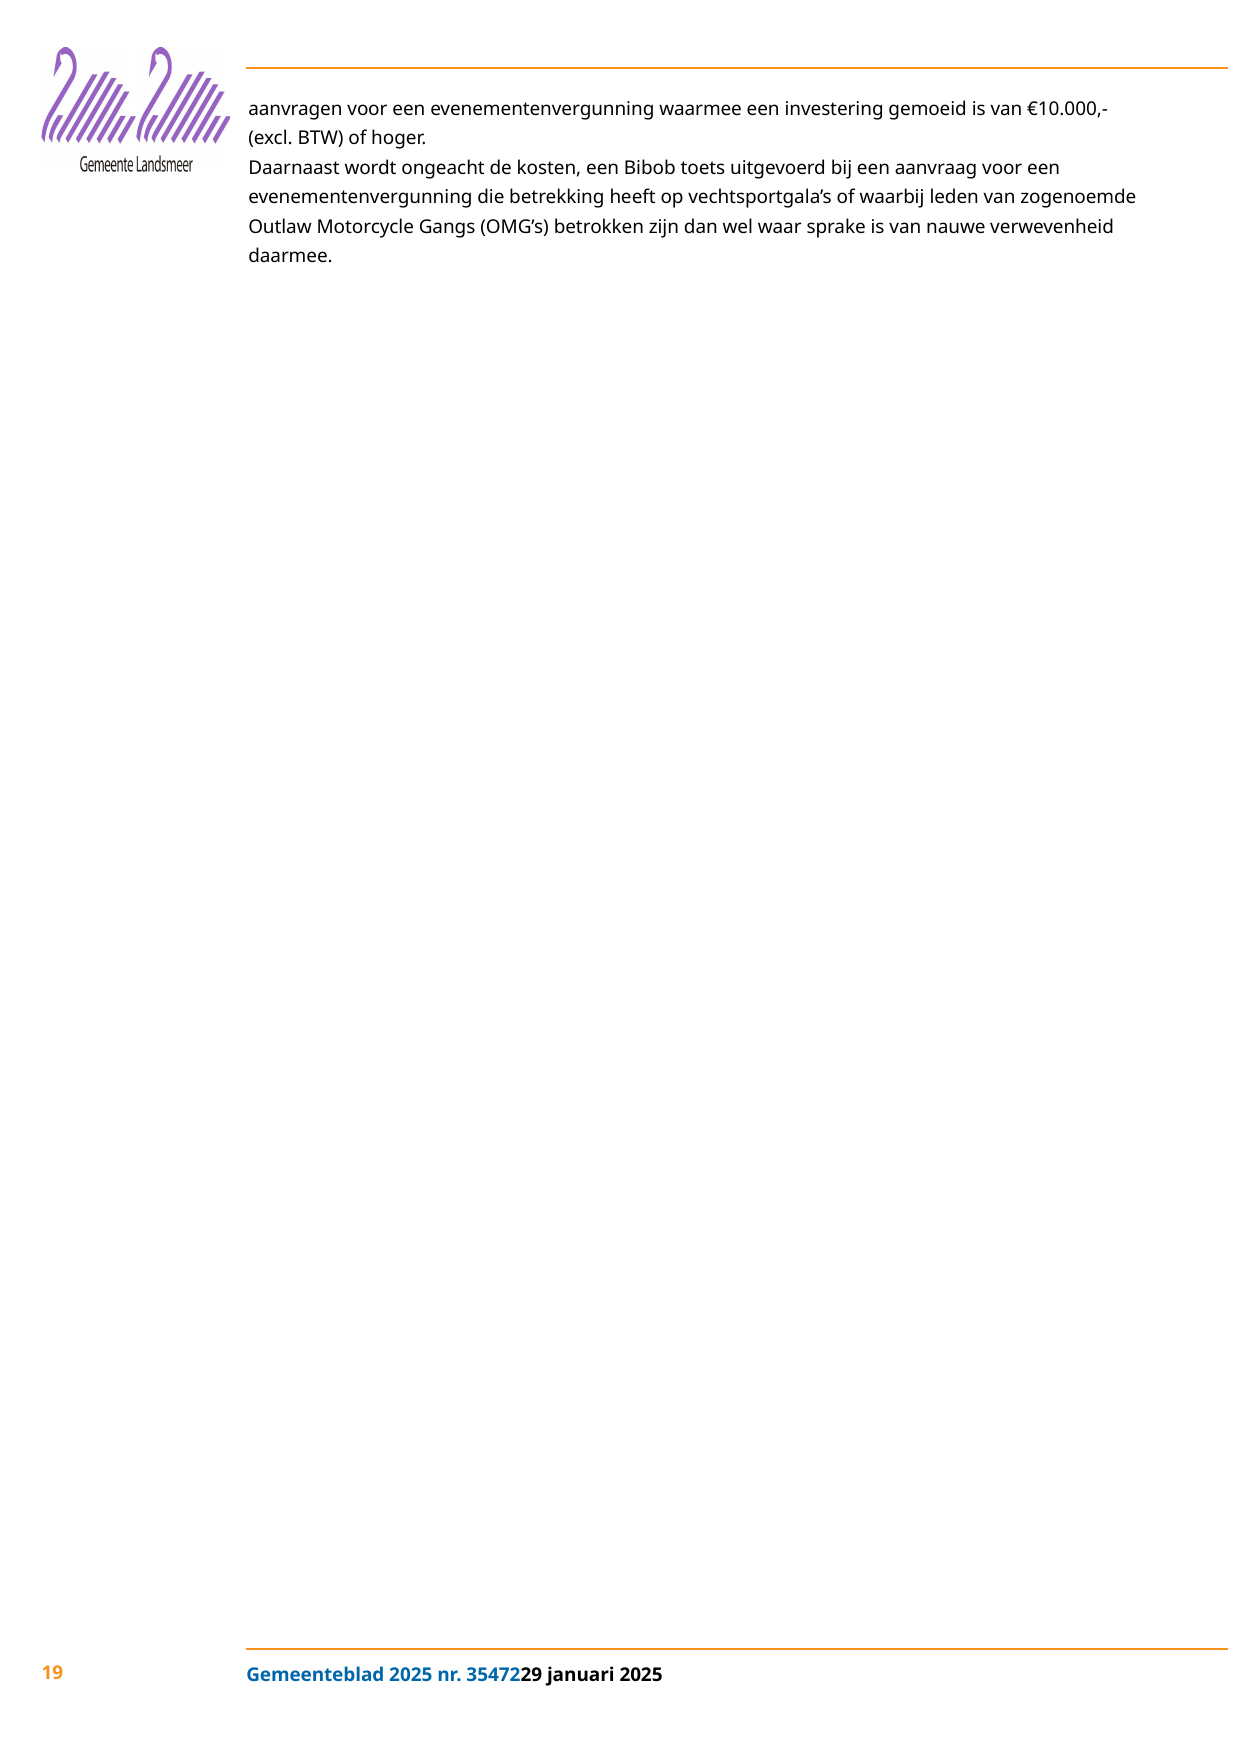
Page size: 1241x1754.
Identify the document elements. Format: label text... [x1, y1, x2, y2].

picture [41, 47, 231, 172]
text aanvragen voor een evenementenvergunning waarmee een investering gemoeid is van €10.000,- (excl. BTW) of hoger. [248, 95, 1152, 150]
text Daarnaast wordt ongeacht de kosten, een Bibob toets uitgevoerd bij een aanvraag voor een evenementenvergunning die betrekking heeft op vechtsportgala’s of waarbij leden van zogenoemde Outlaw Motorcycle Gangs (OMG’s) betrokken zijn dan wel waar sprake is van nauwe verwevenheid daarmee. [248, 154, 1152, 268]
